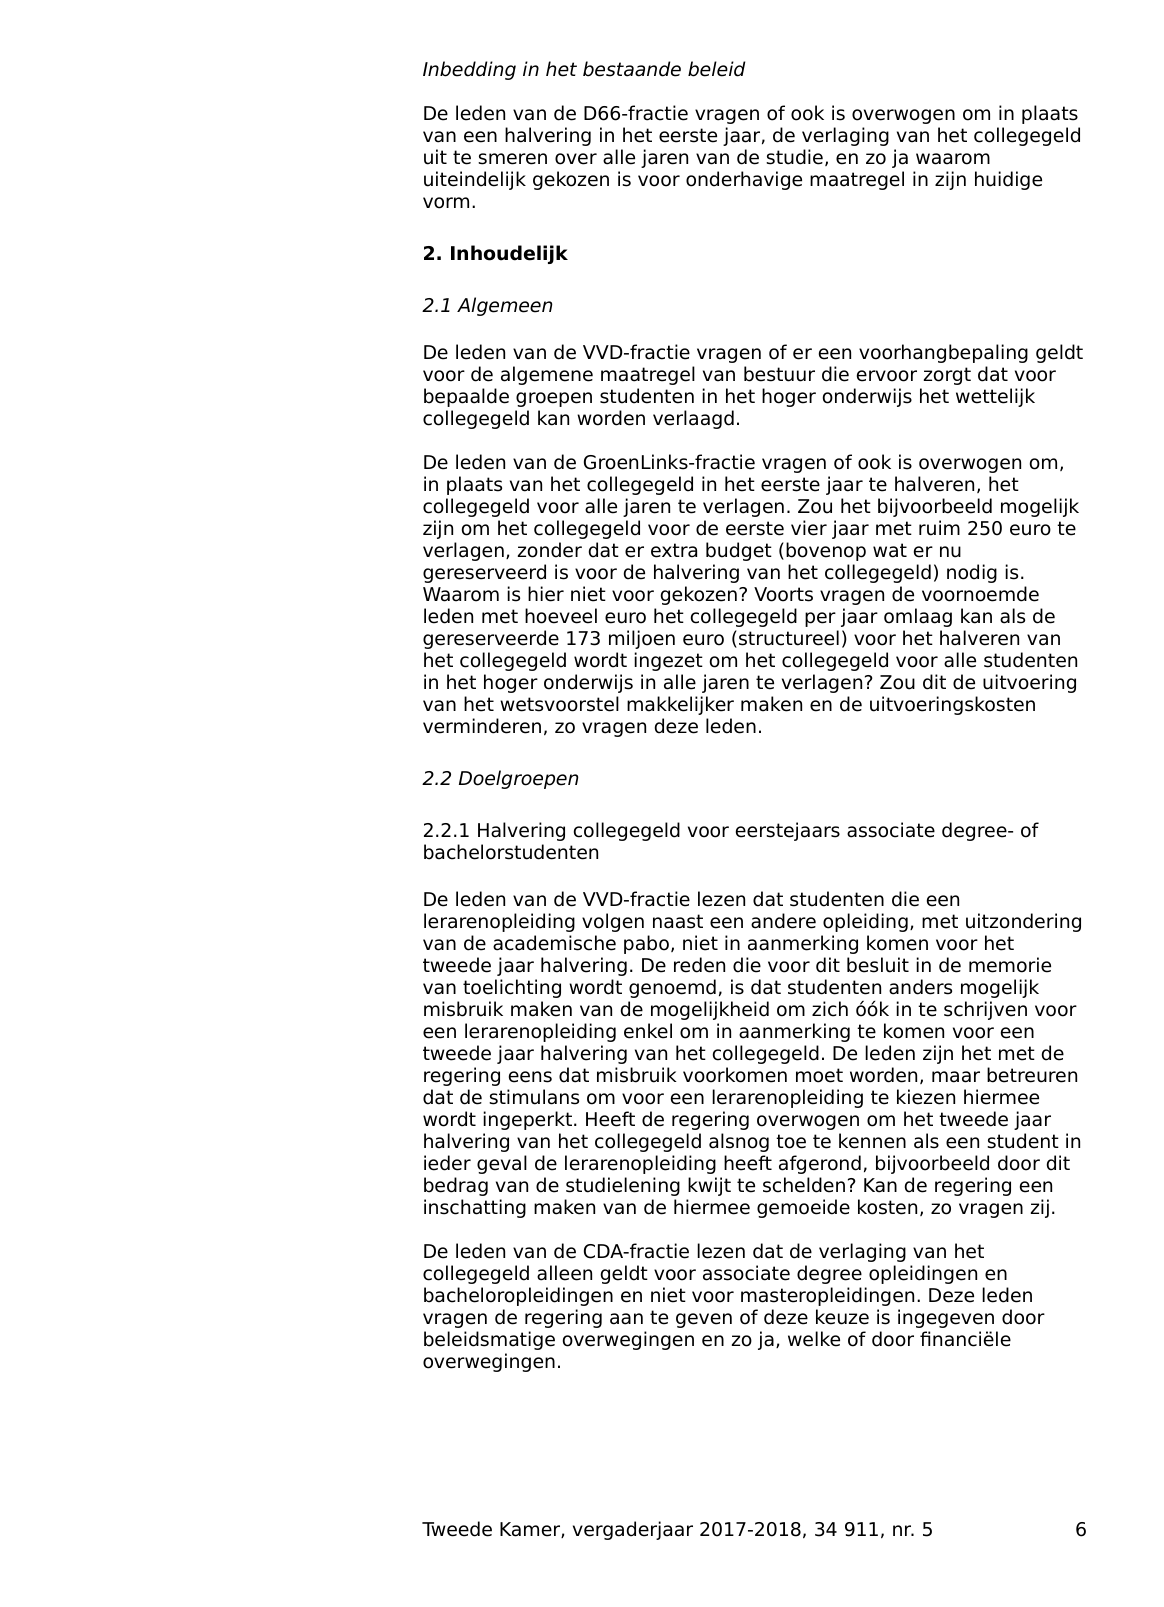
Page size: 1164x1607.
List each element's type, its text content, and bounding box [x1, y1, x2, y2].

text De leden van de VVD-fractie vragen of er een voorhangbepaling geldt voor de algemene maatregel van bestuur die ervoor zorgt dat voor bepaalde groepen studenten in het hoger onderwijs het wettelijk collegegeld kan worden verlaagd. [422, 342, 1087, 430]
subtitle Inbedding in het bestaande beleid [422, 59, 1087, 81]
subtitle 2. Inhoudelijk [422, 243, 1087, 265]
text De leden van de VVD-fractie lezen dat studenten die een lerarenopleiding volgen naast een andere opleiding, met uitzondering van de academische pabo, niet in aanmerking komen voor het tweede jaar halvering. De reden die voor dit besluit in de memorie van toelichting wordt genoemd, is dat studenten anders mogelijk misbruik maken van de mogelijkheid om zich óók in te schrijven voor een lerarenopleiding enkel om in aanmerking te komen voor een tweede jaar halvering van het collegegeld. De leden zijn het met de regering eens dat misbruik voorkomen moet worden, maar betreuren dat de stimulans om voor een lerarenopleiding te kiezen hiermee wordt ingeperkt. Heeft de regering overwogen om het tweede jaar halvering van het collegegeld alsnog toe te kennen als een student in ieder geval de lerarenopleiding heeft afgerond, bijvoorbeeld door dit bedrag van de studielening kwijt te schelden? Kan de regering een inschatting maken van de hiermee gemoeide kosten, zo vragen zij. [422, 889, 1087, 1218]
subtitle 2.2 Doelgroepen [422, 768, 1087, 790]
subtitle 2.1 Algemeen [422, 295, 1087, 317]
subtitle 2.2.1 Halvering collegegeld voor eerstejaars associate degree- of bachelorstudenten [422, 820, 1087, 864]
text De leden van de GroenLinks-fractie vragen of ook is overwogen om, in plaats van het collegegeld in het eerste jaar te halveren, het collegegeld voor alle jaren te verlagen. Zou het bijvoorbeeld mogelijk zijn om het collegegeld voor de eerste vier jaar met ruim 250 euro te verlagen, zonder dat er extra budget (bovenop wat er nu gereserveerd is voor de halvering van het collegegeld) nodig is. Waarom is hier niet voor gekozen? Voorts vragen de voornoemde leden met hoeveel euro het collegegeld per jaar omlaag kan als de gereserveerde 173 miljoen euro (structureel) voor het halveren van het collegegeld wordt ingezet om het collegegeld voor alle studenten in het hoger onderwijs in alle jaren te verlagen? Zou dit de uitvoering van het wetsvoorstel makkelijker maken en de uitvoeringskosten verminderen, zo vragen deze leden. [422, 452, 1087, 738]
text De leden van de CDA-fractie lezen dat de verlaging van het collegegeld alleen geldt voor associate degree opleidingen en bacheloropleidingen en niet voor masteropleidingen. Deze leden vragen de regering aan te geven of deze keuze is ingegeven door beleidsmatige overwegingen en zo ja, welke of door financiële overwegingen. [422, 1241, 1087, 1373]
text De leden van de D66-fractie vragen of ook is overwogen om in plaats van een halvering in het eerste jaar, de verlaging van het collegegeld uit te smeren over alle jaren van de studie, en zo ja waarom uiteindelijk gekozen is voor onderhavige maatregel in zijn huidige vorm. [422, 103, 1087, 213]
